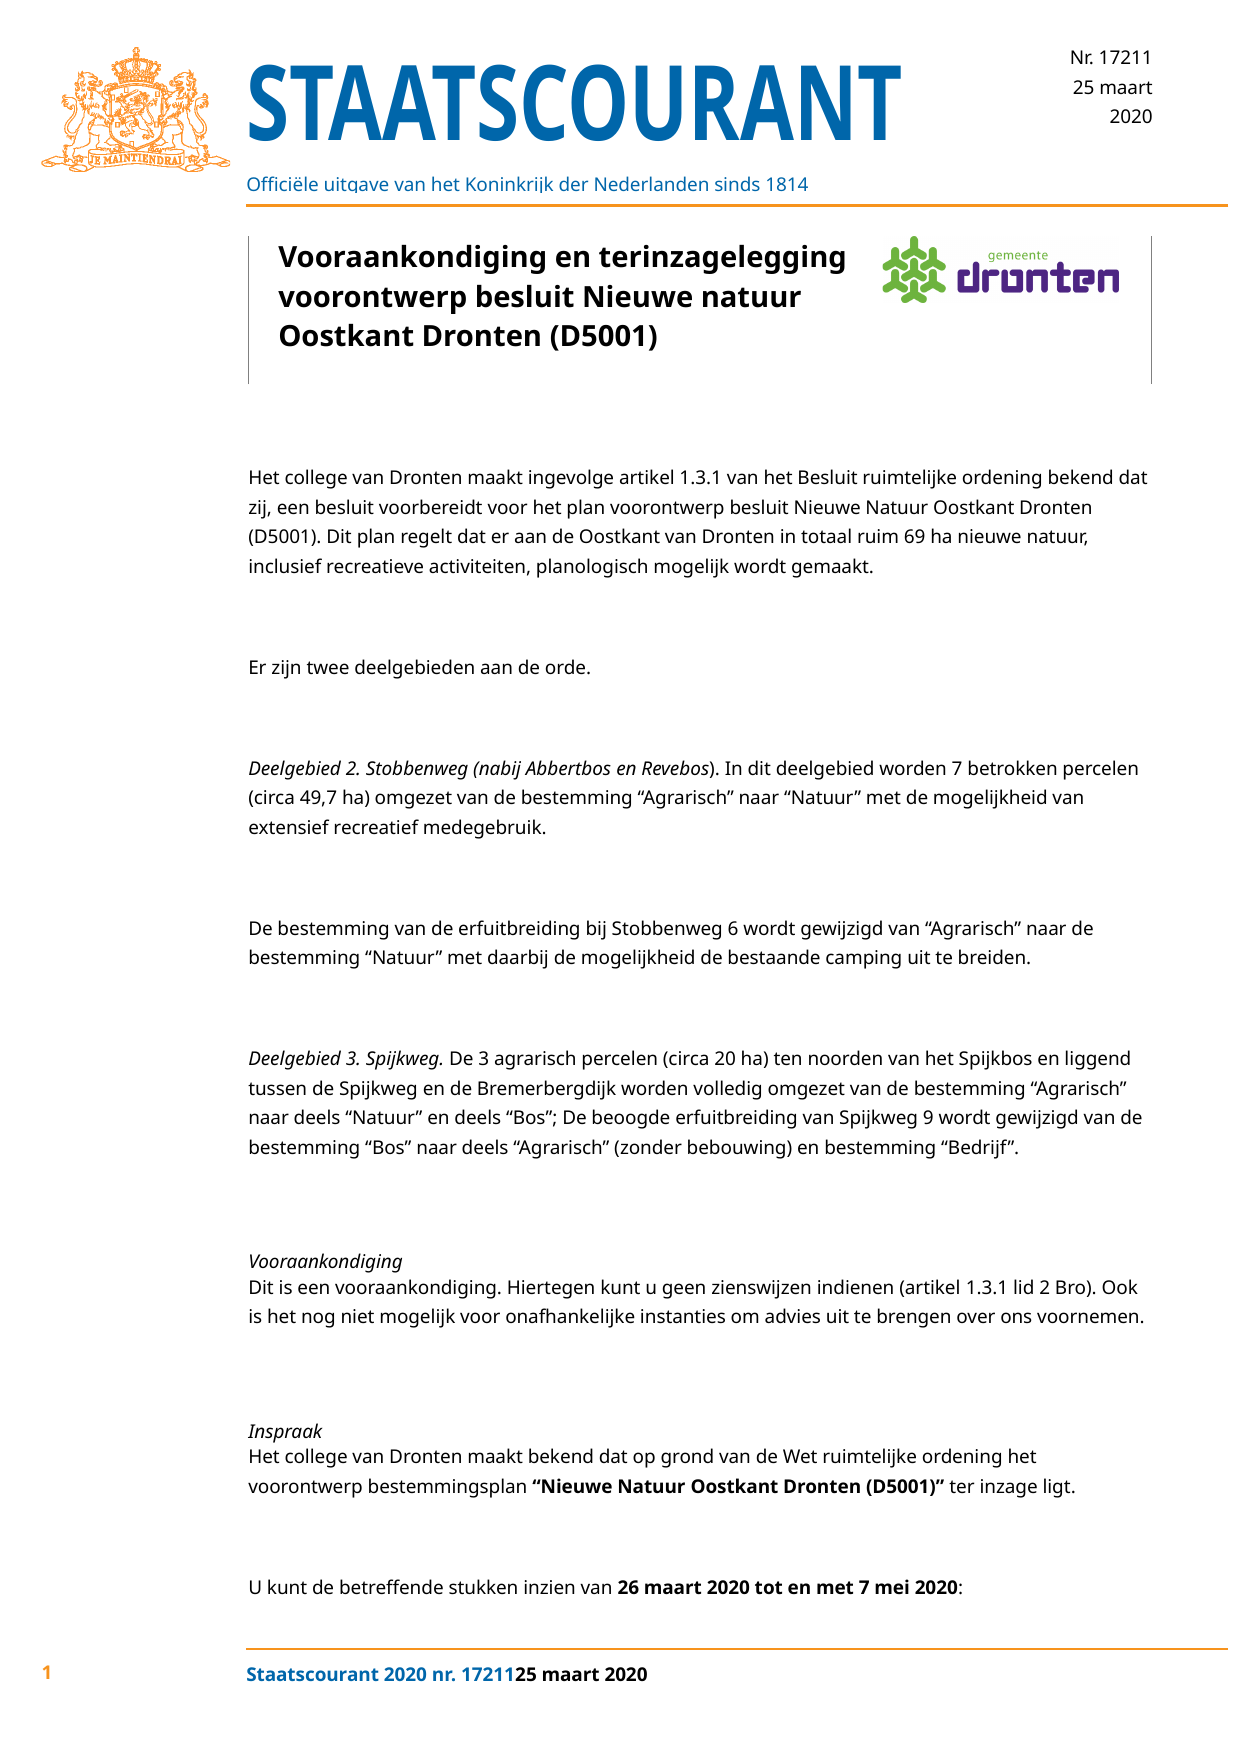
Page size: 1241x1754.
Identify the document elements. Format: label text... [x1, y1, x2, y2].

text Deelgebied 2. Stobbenweg (nabij Abbertbos en Revebos). In dit deelgebied worden 7 betrokken percelen (circa 49,7 ha) omgezet van de bestemming “Agrarisch” naar “Natuur” met de mogelijkheid van extensief recreatief medegebruik. [248, 755, 1152, 840]
text Er zijn twee deelgebieden aan de orde. [248, 654, 1152, 680]
text Dit is een vooraankondiging. Hiertegen kunt u geen zienswijzen indienen (artikel 1.3.1 lid 2 Bro). Ook is het nog niet mogelijk voor onafhankelijke instanties om advies uit te brengen over ons voornemen. [248, 1274, 1152, 1329]
picture [882, 236, 1119, 303]
text Het college van Dronten maakt ingevolge artikel 1.3.1 van het Besluit ruimtelijke ordening bekend dat zij, een besluit voorbereidt voor het plan voorontwerp besluit Nieuwe Natuur Oostkant Dronten (D5001). Dit plan regelt dat er aan de Oostkant van Dronten in totaal ruim 69 ha nieuwe natuur, inclusief recreatieve activiteiten, planologisch mogelijk wordt gemaakt. [248, 464, 1152, 579]
table_header [1119, 236, 1151, 302]
picture [41, 47, 231, 172]
table_header Vooraankondiging en terinzagelegging voorontwerp besluit Nieuwe natuur Oostkant Dronten (D5001) [249, 236, 850, 384]
text Vooraankondiging [248, 1248, 1152, 1274]
text Inspraak [248, 1418, 1152, 1444]
table_header [850, 236, 882, 302]
text Het college van Dronten maakt bekend dat op grond van de Wet ruimtelijke ordening het voorontwerp bestemmingsplan “Nieuwe Natuur Oostkant Dronten (D5001)” ter inzage ligt. [248, 1444, 1152, 1499]
table_header [850, 303, 1151, 384]
text U kunt de betreffende stukken inzien van 26 maart 2020 tot en met 7 mei 2020: [248, 1574, 1152, 1600]
text Deelgebied 3. Spijkweg. De 3 agrarisch percelen (circa 20 ha) ten noorden van het Spijkbos en liggend tussen de Spijkweg en de Bremerbergdijk worden volledig omgezet van de bestemming “Agrarisch” naar deels “Natuur” en deels “Bos”; De beoogde erfuitbreiding van Spijkweg 9 wordt gewijzigd van de bestemming “Bos” naar deels “Agrarisch” (zonder bebouwing) en bestemming “Bedrijf”. [248, 1045, 1152, 1160]
text De bestemming van de erfuitbreiding bij Stobbenweg 6 wordt gewijzigd van “Agrarisch” naar de bestemming “Natuur” met daarbij de mogelijkheid de bestaande camping uit te breiden. [248, 915, 1152, 970]
